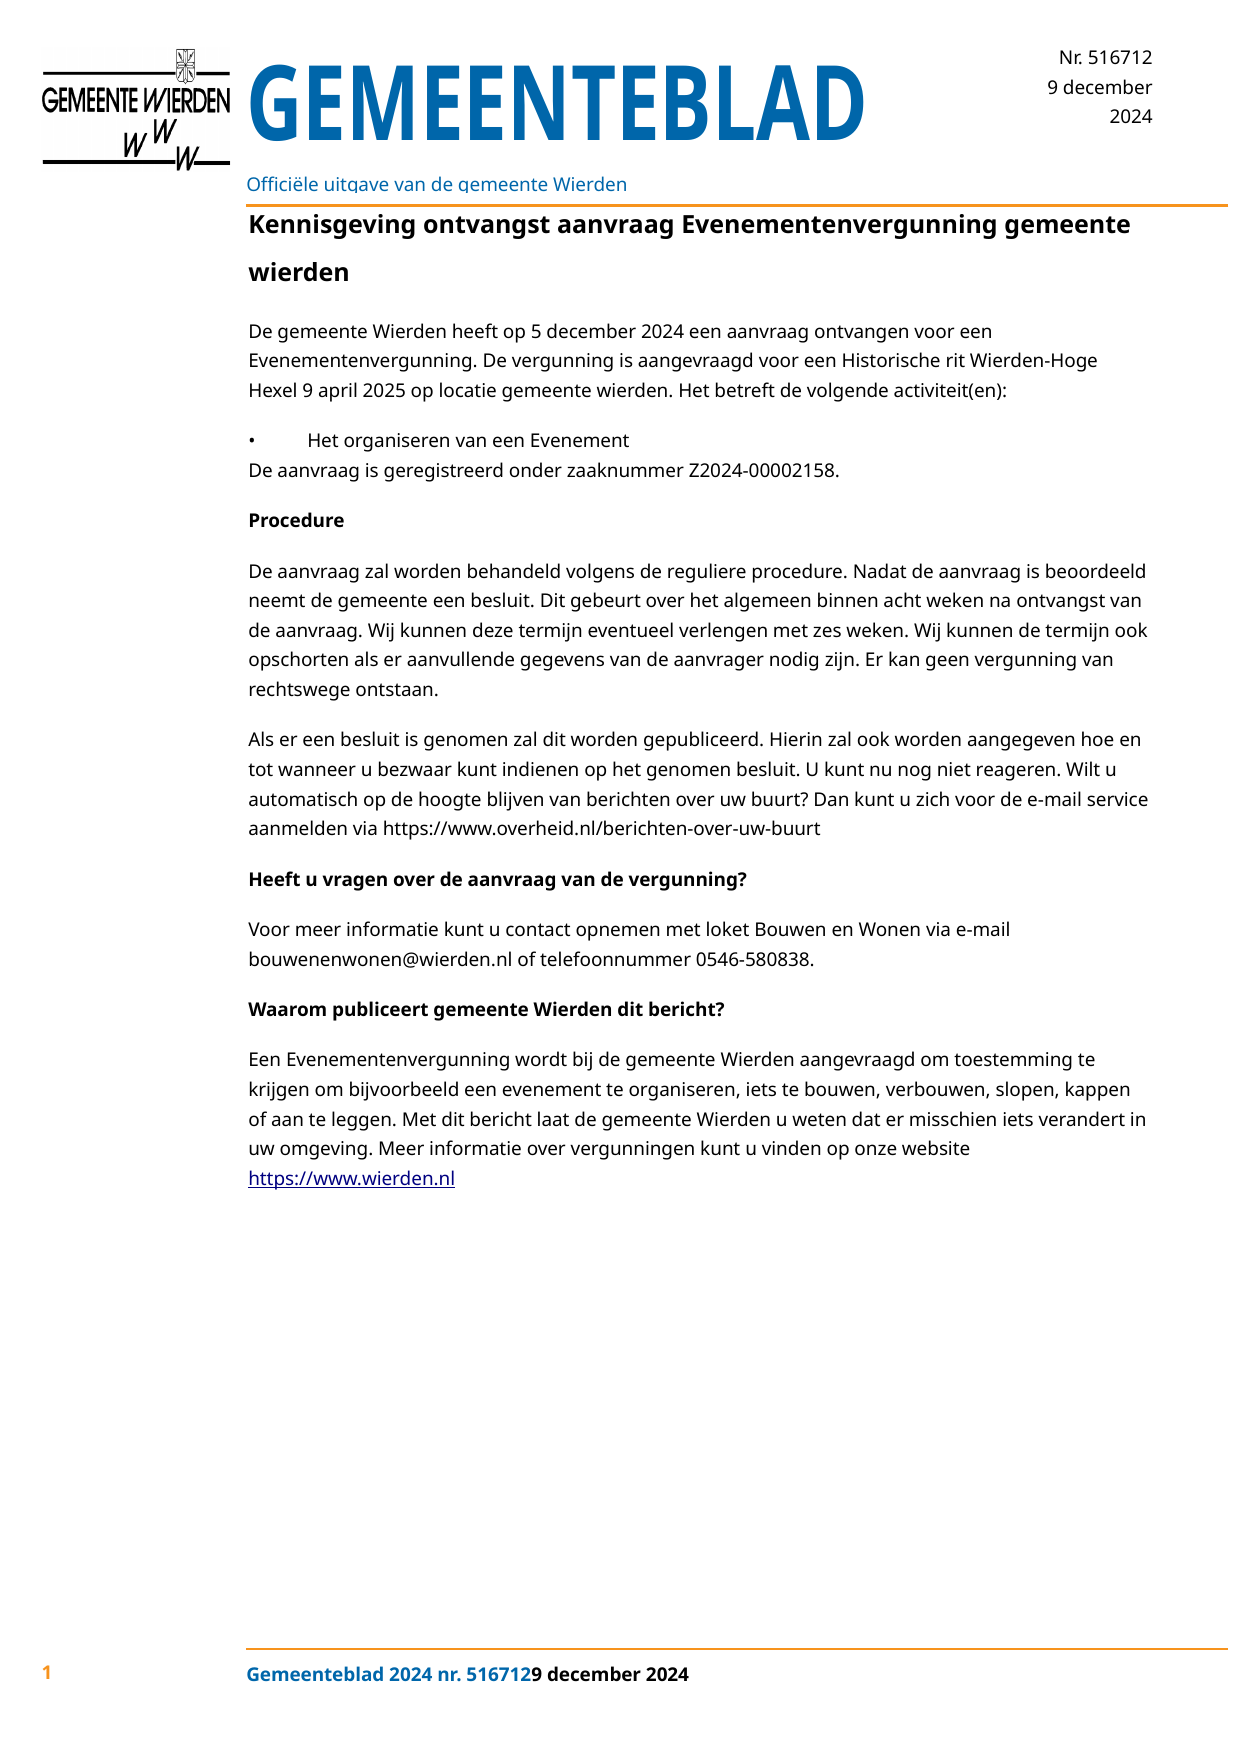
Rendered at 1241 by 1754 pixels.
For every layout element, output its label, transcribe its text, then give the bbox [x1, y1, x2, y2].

text Procedure [248, 507, 1152, 533]
text Waarom publiceert gemeente Wierden dit bericht? [248, 996, 1152, 1022]
text De aanvraag zal worden behandeld volgens de reguliere procedure. Nadat de aanvraag is beoordeeld neemt de gemeente een besluit. Dit gebeurt over het algemeen binnen acht weken na ontvangst van de aanvraag. Wij kunnen deze termijn eventueel verlengen met zes weken. Wij kunnen de termijn ook opschorten als er aanvullende gegevens van de aanvrager nodig zijn. Er kan geen vergunning van rechtswege ontstaan. [248, 558, 1152, 702]
text Heeft u vragen over de aanvraag van de vergunning? [248, 866, 1152, 892]
text Een Evenementenvergunning wordt bij de gemeente Wierden aangevraagd om toestemming te krijgen om bijvoorbeeld een evenement te organiseren, iets te bouwen, verbouwen, slopen, kappen of aan te leggen. Met dit bericht laat de gemeente Wierden u weten dat er misschien iets verandert in uw omgeving. Meer informatie over vergunningen kunt u vinden op onze website https://www.wierden.nl [248, 1047, 1152, 1191]
text Als er een besluit is genomen zal dit worden gepubliceerd. Hierin zal ook worden aangegeven hoe en tot wanneer u bezwaar kunt indienen op het genomen besluit. U kunt nu nog niet reageren. Wilt u automatisch op de hoogte blijven van berichten over uw buurt? Dan kunt u zich voor de e-mail service aanmelden via https://www.overheid.nl/berichten-over-uw-buurt [248, 727, 1152, 841]
text De gemeente Wierden heeft op 5 december 2024 een aanvraag ontvangen voor een Evenementenvergunning. De vergunning is aangevraagd voor een Historische rit Wierden-Hoge Hexel 9 april 2025 op locatie gemeente wierden. Het betreft de volgende activiteit(en): [248, 318, 1152, 403]
picture [41, 47, 231, 172]
text Kennisgeving ontvangst aanvraag Evenementenvergunning gemeente wierden [248, 207, 1152, 288]
text De aanvraag is geregistreerd onder zaaknummer Z2024-00002158. [248, 457, 1152, 483]
list Het organiseren van een Evenement [248, 427, 1152, 453]
text Voor meer informatie kunt u contact opnemen met loket Bouwen en Wonen via e-mail bouwenenwonen@wierden.nl of telefoonnummer 0546-580838. [248, 916, 1152, 972]
